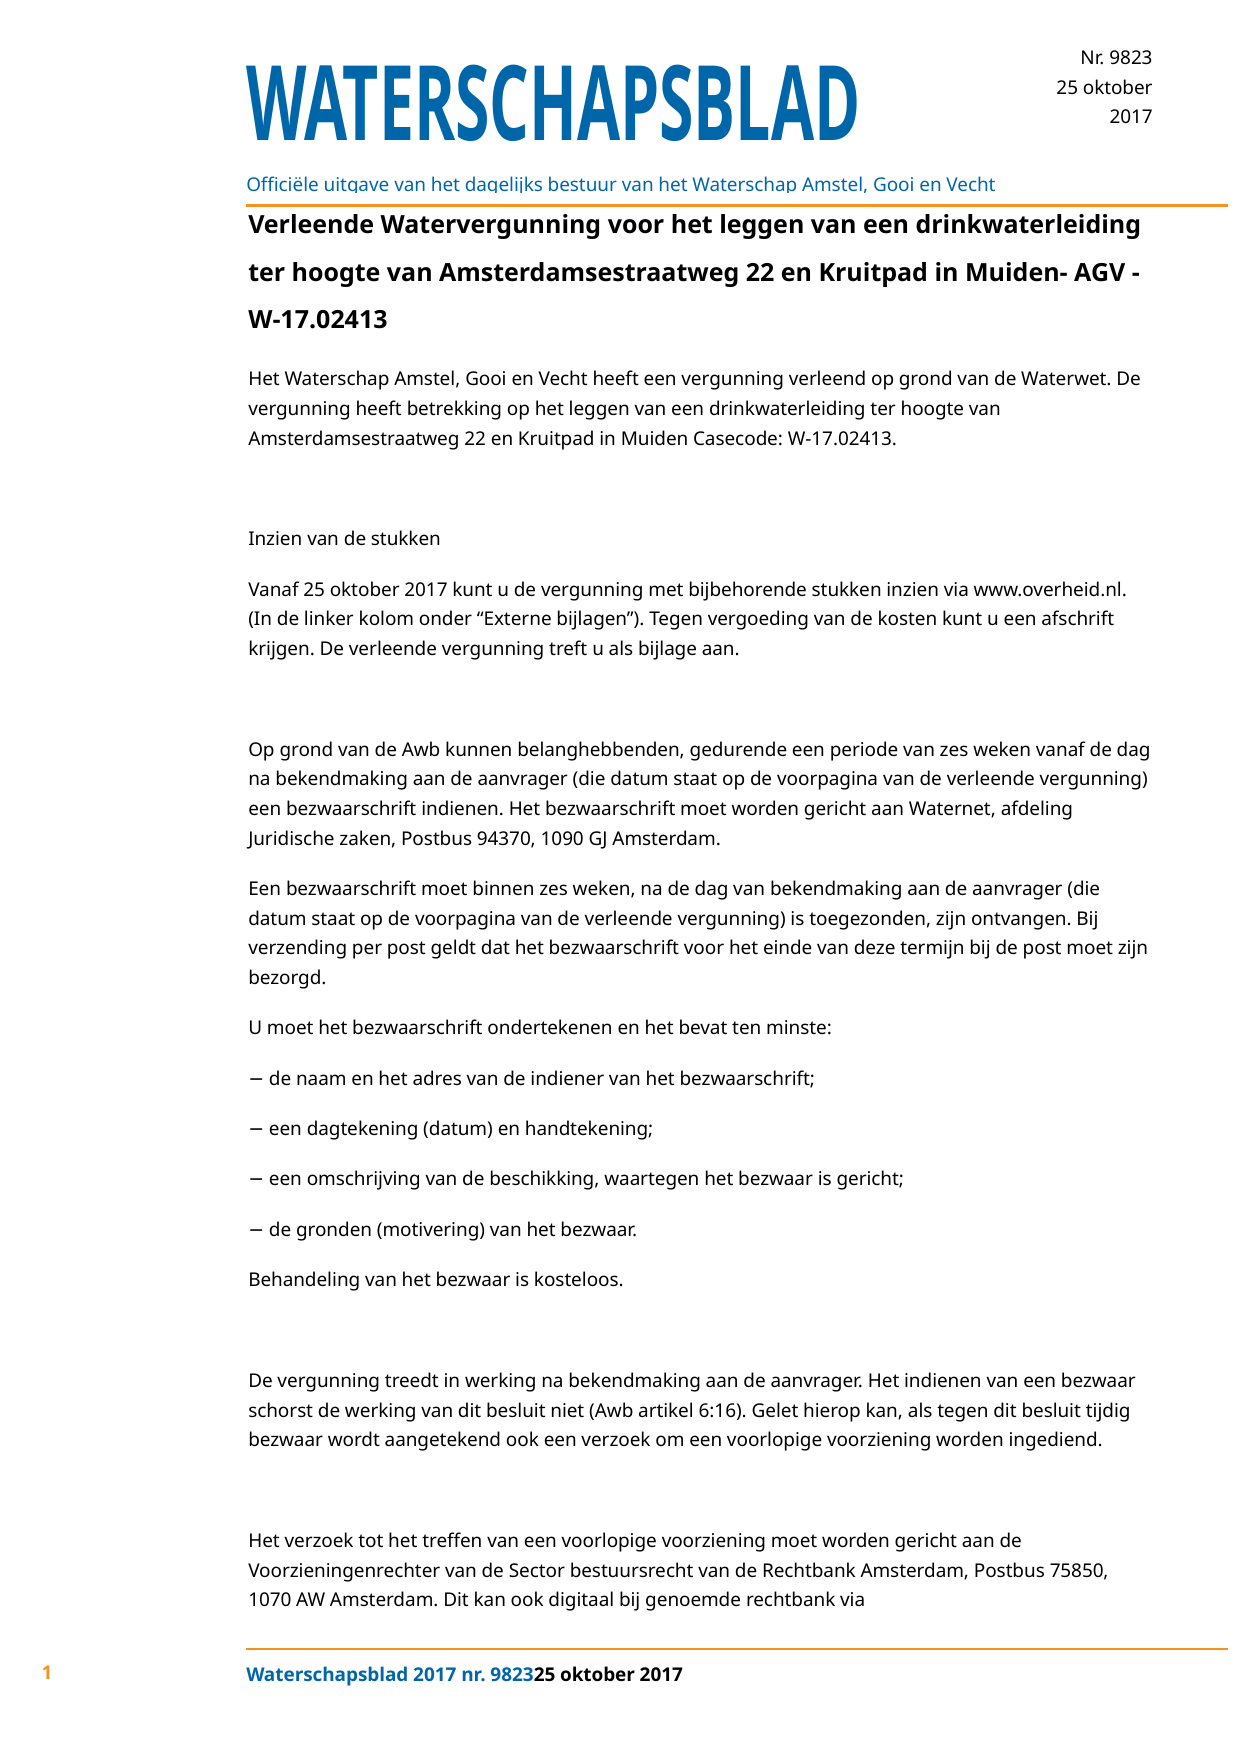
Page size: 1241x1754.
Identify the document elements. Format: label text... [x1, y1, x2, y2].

text Op grond van de Awb kunnen belanghebbenden, gedurende een periode van zes weken vanaf de dag na bekendmaking aan de aanvrager (die datum staat op de voorpagina van de verleende vergunning) een bezwaarschrift indienen. Het bezwaarschrift moet worden gericht aan Waternet, afdeling Juridische zaken, Postbus 94370, 1090 GJ Amsterdam. [248, 736, 1152, 850]
text Het Waterschap Amstel, Gooi en Vecht heeft een vergunning verleend op grond van de Waterwet. De vergunning heeft betrekking op het leggen van een drinkwaterleiding ter hoogte van Amsterdamsestraatweg 22 en Kruitpad in Muiden Casecode: W-17.02413. [248, 366, 1152, 450]
text Een bezwaarschrift moet binnen zes weken, na de dag van bekendmaking aan de aanvrager (die datum staat op de voorpagina van de verleende vergunning) is toegezonden, zijn ontvangen. Bij verzending per post geldt dat het bezwaarschrift voor het einde van deze termijn bij de post moet zijn bezorgd. [248, 875, 1152, 989]
text − een dagtekening (datum) en handtekening; [248, 1115, 1152, 1141]
text De vergunning treedt in werking na bekendmaking aan de aanvrager. Het indienen van een bezwaar schorst de werking van dit besluit niet (Awb artikel 6:16). Gelet hierop kan, als tegen dit besluit tijdig bezwaar wordt aangetekend ook een verzoek om een voorlopige voorziening worden ingediend. [248, 1367, 1152, 1452]
text Verleende Watervergunning voor het leggen van een drinkwaterleiding ter hoogte van Amsterdamsestraatweg 22 en Kruitpad in Muiden- AGV - W-17.02413 [248, 207, 1152, 336]
text Behandeling van het bezwaar is kosteloos. [248, 1266, 1152, 1292]
text − de gronden (motivering) van het bezwaar. [248, 1216, 1152, 1242]
text Vanaf 25 oktober 2017 kunt u de vergunning met bijbehorende stukken inzien via www.overheid.nl. (In de linker kolom onder “Externe bijlagen”). Tegen vergoeding van de kosten kunt u een afschrift krijgen. De verleende vergunning treft u als bijlage aan. [248, 576, 1152, 661]
text − de naam en het adres van de indiener van het bezwaarschrift; [248, 1065, 1152, 1090]
text Inzien van de stukken [248, 526, 1152, 551]
text − een omschrijving van de beschikking, waartegen het bezwaar is gericht; [248, 1166, 1152, 1191]
picture [41, 47, 231, 172]
text U moet het bezwaarschrift ondertekenen en het bevat ten minste: [248, 1014, 1152, 1040]
text Het verzoek tot het treffen van een voorlopige voorziening moet worden gericht aan de Voorzieningenrechter van de Sector bestuursrecht van de Rechtbank Amsterdam, Postbus 75850, 1070 AW Amsterdam. Dit kan ook digitaal bij genoemde rechtbank via [248, 1527, 1152, 1612]
